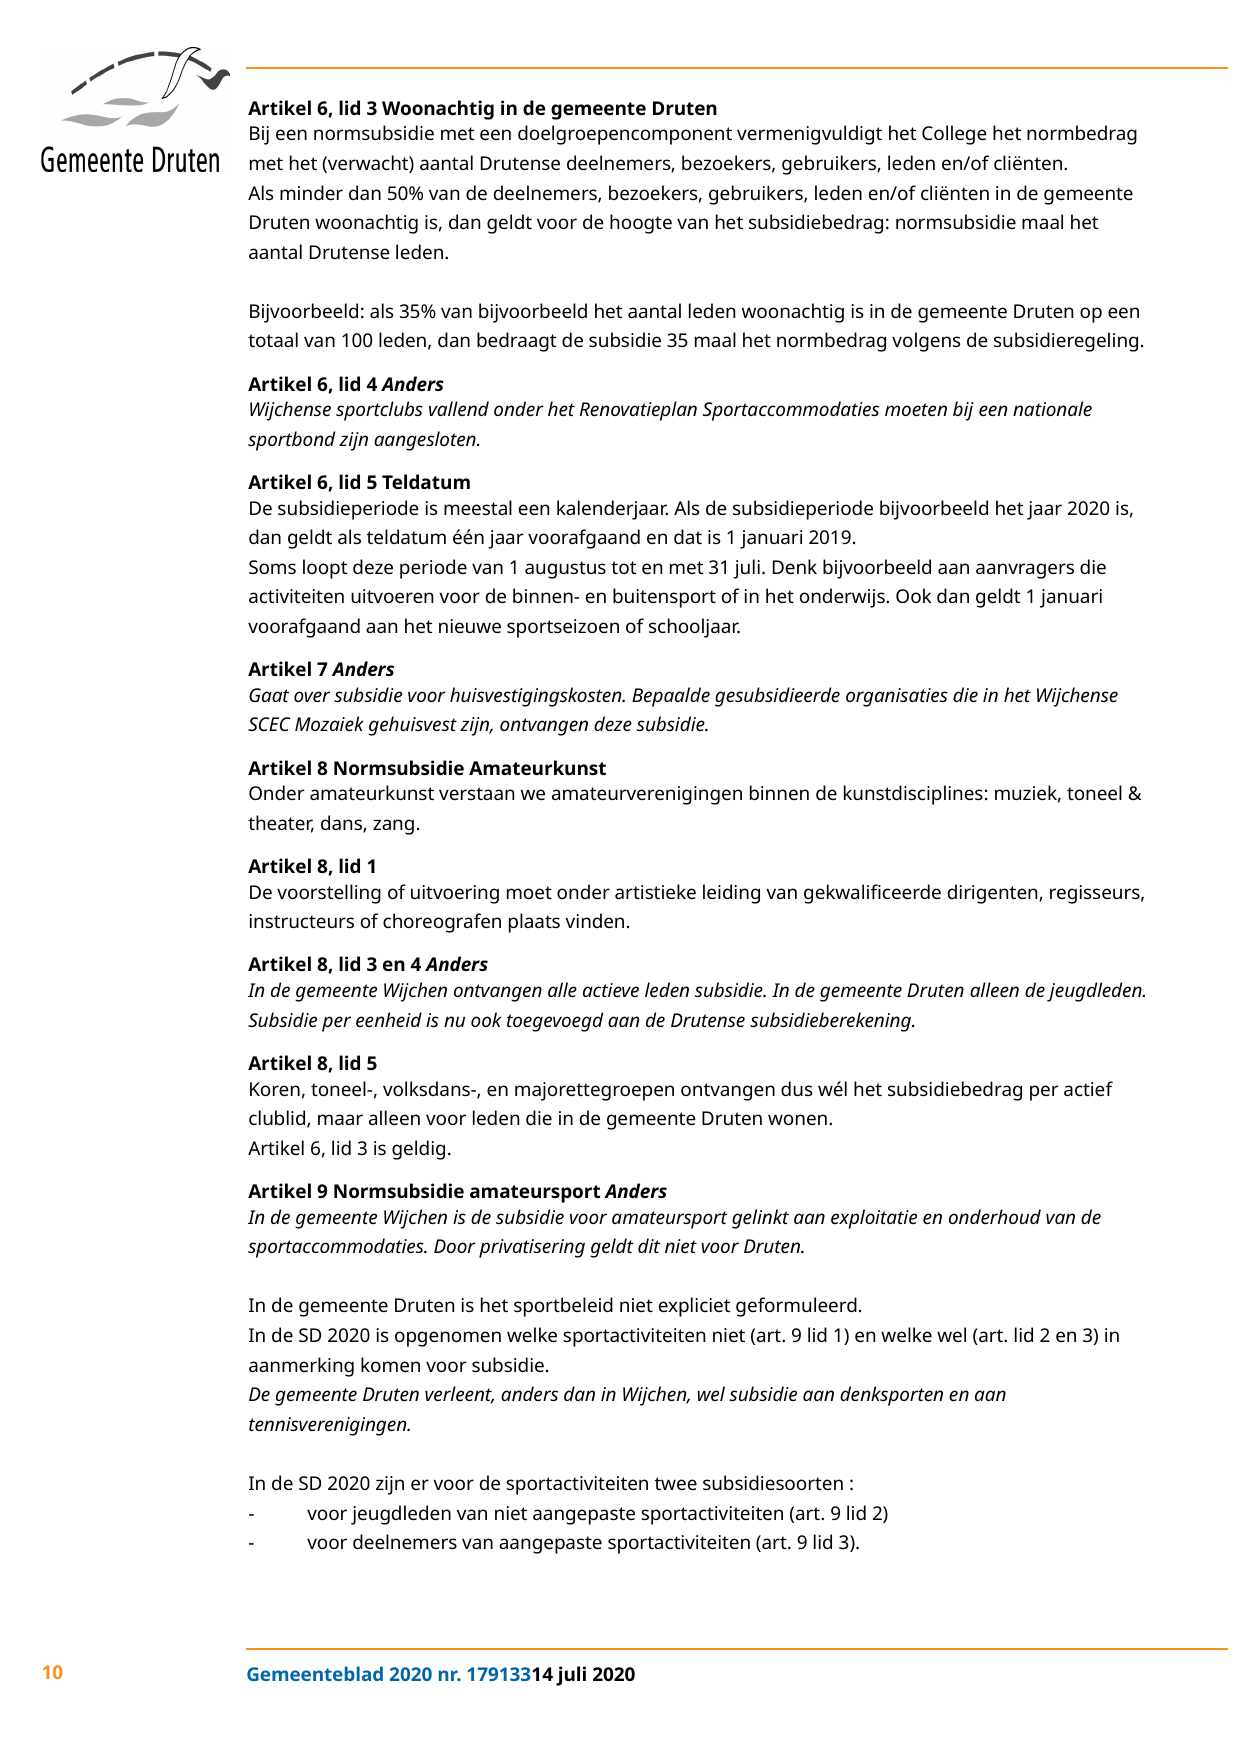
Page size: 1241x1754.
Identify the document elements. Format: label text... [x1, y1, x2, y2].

text Artikel 7 Anders [248, 656, 1152, 682]
text De gemeente Druten verleent, anders dan in Wijchen, wel subsidie aan denksporten en aan tennisverenigingen. [248, 1381, 1152, 1437]
text Artikel 6, lid 4 Anders [248, 371, 1152, 396]
text Artikel 6, lid 3 is geldig. [248, 1135, 1152, 1161]
text Onder amateurkunst verstaan we amateurverenigingen binnen de kunstdisciplines: muziek, toneel & theater, dans, zang. [248, 781, 1152, 836]
picture [41, 47, 231, 172]
text In de SD 2020 is opgenomen welke sportactiviteiten niet (art. 9 lid 1) en welke wel (art. lid 2 en 3) in aanmerking komen voor subsidie. [248, 1322, 1152, 1377]
text In de gemeente Wijchen ontvangen alle actieve leden subsidie. In de gemeente Druten alleen de jeugdleden. Subsidie per eenheid is nu ook toegevoegd aan de Drutense subsidieberekening. [248, 977, 1152, 1033]
text Artikel 8, lid 5 [248, 1050, 1152, 1076]
list voor jeugdleden van niet aangepaste sportactiviteiten (art. 9 lid 2) [248, 1500, 1152, 1525]
text Wijchense sportclubs vallend onder het Renovatieplan Sportaccommodaties moeten bij een nationale sportbond zijn aangesloten. [248, 396, 1152, 452]
text Artikel 6, lid 3 Woonachtig in de gemeente Druten [248, 95, 1152, 121]
text De voorstelling of uitvoering moet onder artistieke leiding van gekwalificeerde dirigenten, regisseurs, instructeurs of choreografen plaats vinden. [248, 879, 1152, 934]
text Gaat over subsidie voor huisvestigingskosten. Bepaalde gesubsidieerde organisaties die in het Wijchense SCEC Mozaiek gehuisvest zijn, ontvangen deze subsidie. [248, 682, 1152, 737]
text De subsidieperiode is meestal een kalenderjaar. Als de subsidieperiode bijvoorbeeld het jaar 2020 is, dan geldt als teldatum één jaar voorafgaand en dat is 1 januari 2019. [248, 495, 1152, 550]
text In de gemeente Wijchen is de subsidie voor amateursport gelinkt aan exploitatie en onderhoud van de sportaccommodaties. Door privatisering geldt dit niet voor Druten. [248, 1204, 1152, 1259]
text Bij een normsubsidie met een doelgroepencomponent vermenigvuldigt het College het normbedrag met het (verwacht) aantal Drutense deelnemers, bezoekers, gebruikers, leden en/of cliënten. [248, 121, 1152, 176]
text Artikel 9 Normsubsidie amateursport Anders [248, 1178, 1152, 1204]
text Als minder dan 50% van de deelnemers, bezoekers, gebruikers, leden en/of cliënten in de gemeente Druten woonachtig is, dan geldt voor de hoogte van het subsidiebedrag: normsubsidie maal het aantal Drutense leden. [248, 180, 1152, 264]
text Artikel 8, lid 3 en 4 Anders [248, 952, 1152, 977]
text Artikel 8, lid 1 [248, 853, 1152, 879]
text Koren, toneel-, volksdans-, en majorettegroepen ontvangen dus wél het subsidiebedrag per actief clublid, maar alleen voor leden die in de gemeente Druten wonen. [248, 1076, 1152, 1131]
list voor deelnemers van aangepaste sportactiviteiten (art. 9 lid 3). [248, 1529, 1152, 1555]
text In de gemeente Druten is het sportbeleid niet expliciet geformuleerd. [248, 1293, 1152, 1318]
text Artikel 6, lid 5 Teldatum [248, 469, 1152, 495]
text Bijvoorbeeld: als 35% van bijvoorbeeld het aantal leden woonachtig is in de gemeente Druten op een totaal van 100 leden, dan bedraagt de subsidie 35 maal het normbedrag volgens de subsidieregeling. [248, 298, 1152, 353]
text Artikel 8 Normsubsidie Amateurkunst [248, 755, 1152, 781]
text In de SD 2020 zijn er voor de sportactiviteiten twee subsidiesoorten : [248, 1470, 1152, 1496]
text Soms loopt deze periode van 1 augustus tot en met 31 juli. Denk bijvoorbeeld aan aanvragers die activiteiten uitvoeren voor de binnen- en buitensport of in het onderwijs. Ook dan geldt 1 januari voorafgaand aan het nieuwe sportseizoen of schooljaar. [248, 554, 1152, 639]
